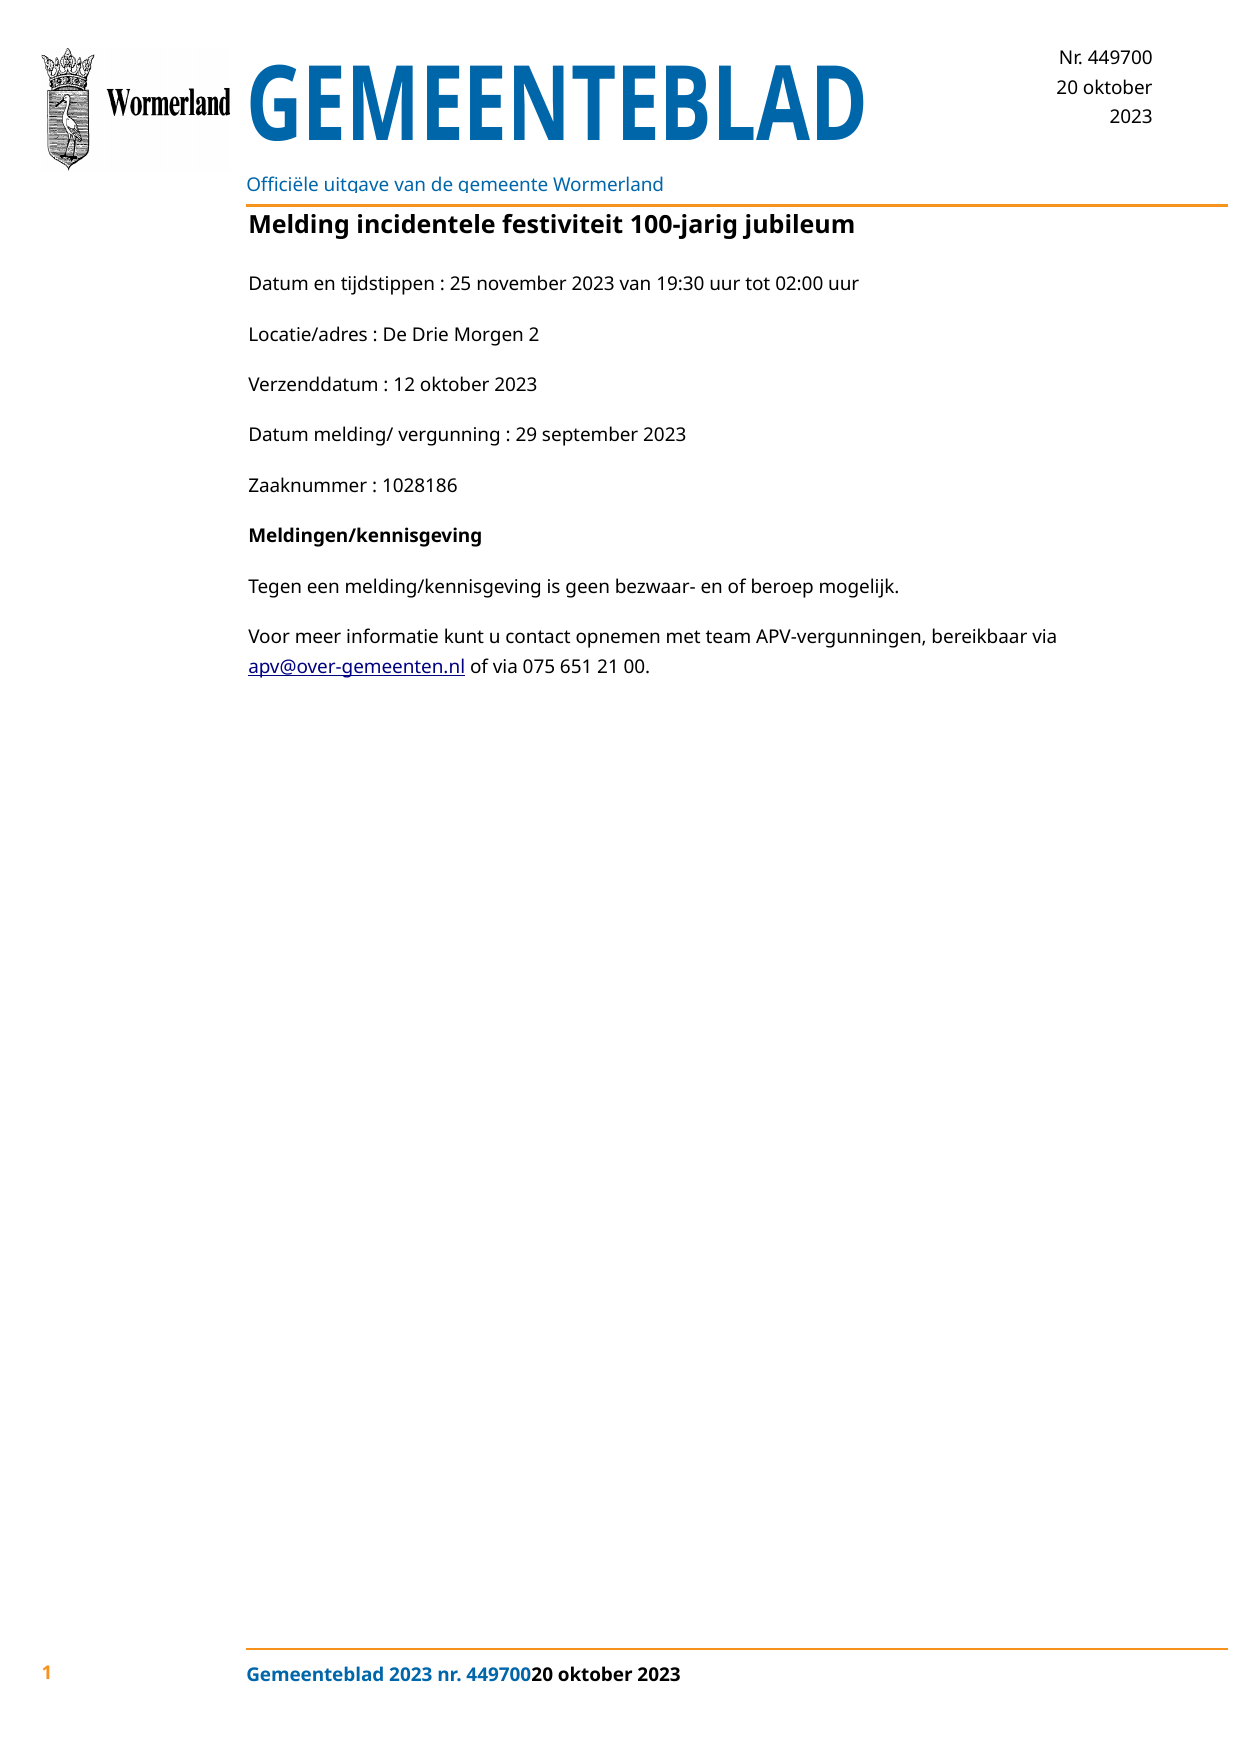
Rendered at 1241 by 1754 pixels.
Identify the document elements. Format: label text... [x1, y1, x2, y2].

text Datum melding/ vergunning : 29 september 2023 [248, 422, 1152, 447]
picture [41, 47, 231, 172]
text Zaaknummer : 1028186 [248, 472, 1152, 498]
text Voor meer informatie kunt u contact opnemen met team APV-vergunningen, bereikbaar via apv@over-gemeenten.nl of via 075 651 21 00. [248, 623, 1152, 678]
text Locatie/adres : De Drie Morgen 2 [248, 321, 1152, 346]
text Datum en tijdstippen : 25 november 2023 van 19:30 uur tot 02:00 uur [248, 270, 1152, 296]
text Meldingen/kennisgeving [248, 522, 1152, 548]
text Tegen een melding/kennisgeving is geen bezwaar- en of beroep mogelijk. [248, 573, 1152, 598]
text Melding incidentele festiviteit 100-jarig jubileum [248, 207, 1152, 241]
text Verzenddatum : 12 oktober 2023 [248, 371, 1152, 397]
